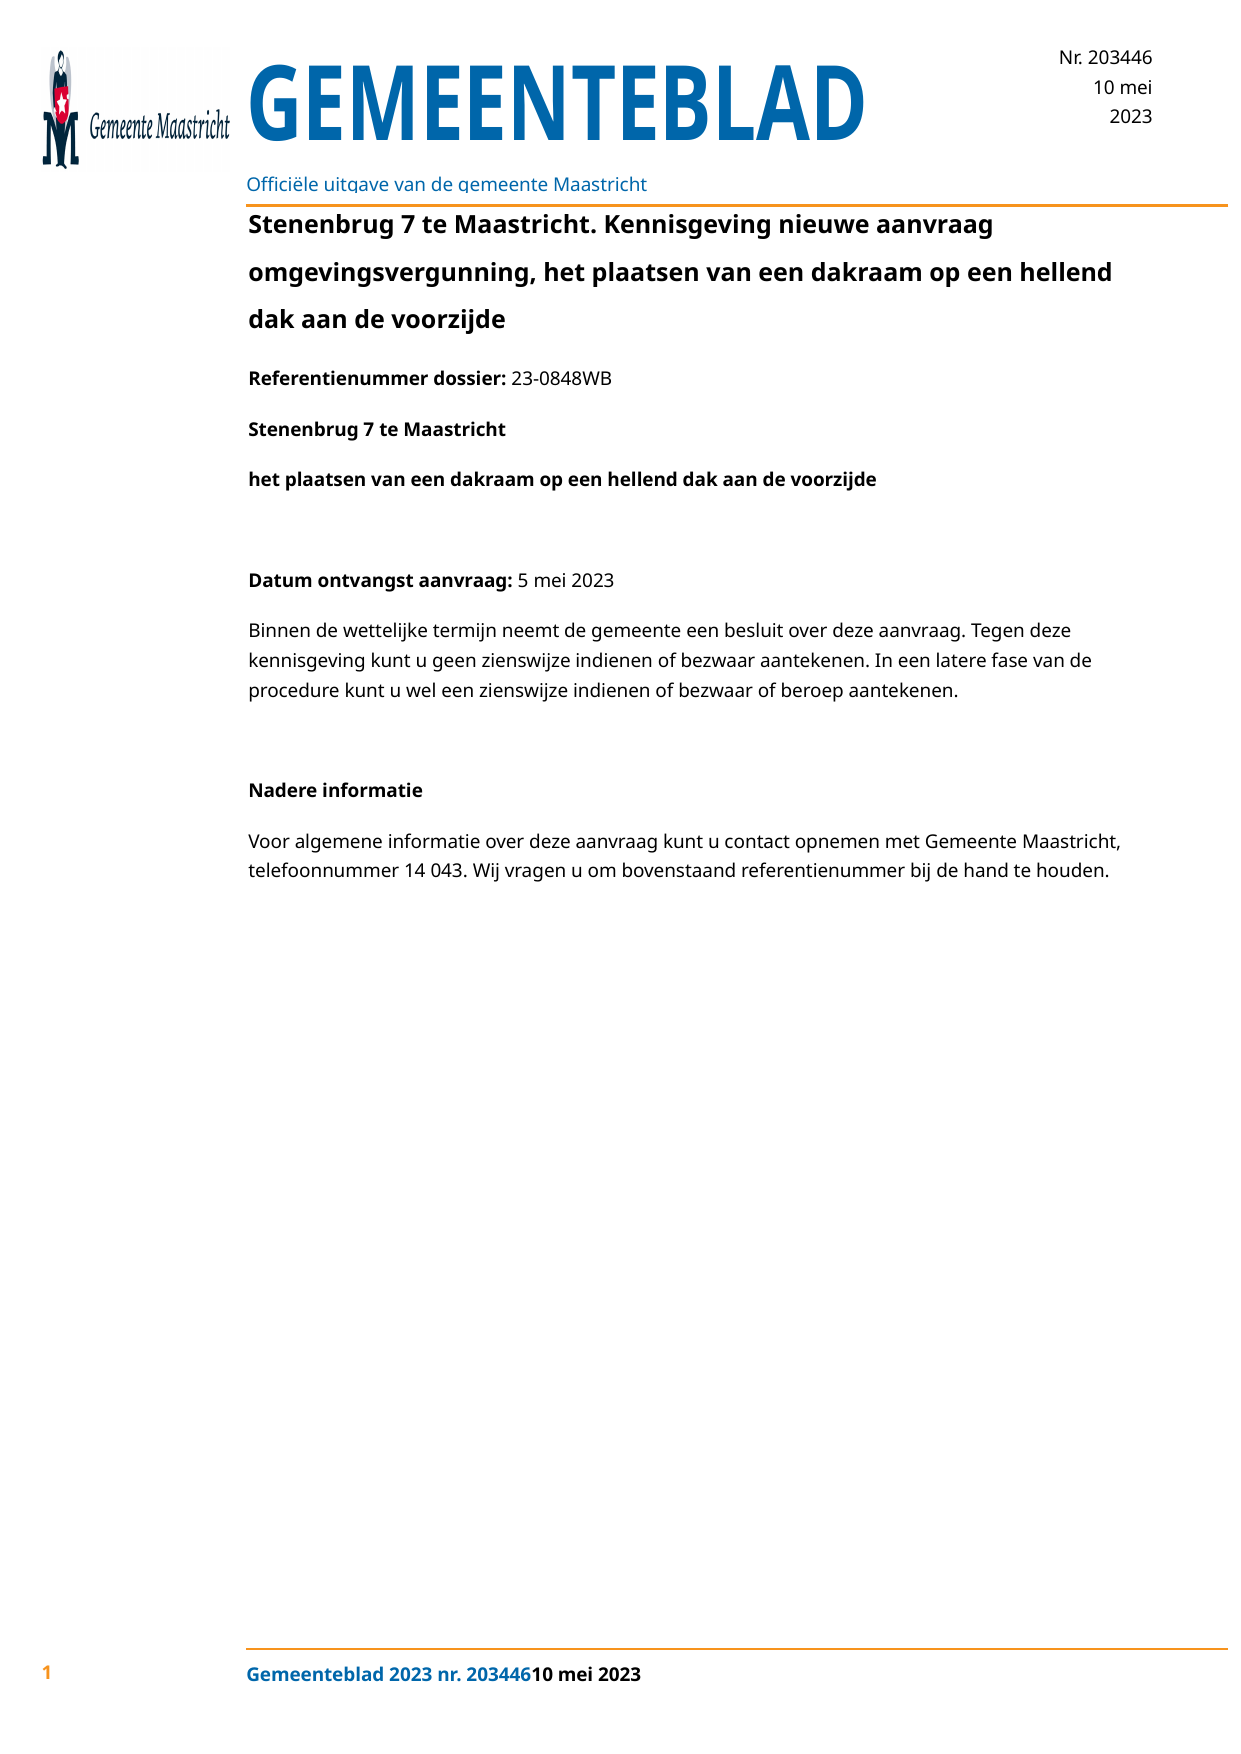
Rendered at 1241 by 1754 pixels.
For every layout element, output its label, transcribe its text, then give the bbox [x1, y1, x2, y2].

picture [41, 47, 231, 172]
text Binnen de wettelijke termijn neemt de gemeente een besluit over deze aanvraag. Tegen deze kennisgeving kunt u geen zienswijze indienen of bezwaar aantekenen. In een latere fase van de procedure kunt u wel een zienswijze indienen of bezwaar of beroep aantekenen. [248, 618, 1152, 702]
text Referentienummer dossier: 23-0848WB [248, 366, 1152, 391]
text Stenenbrug 7 te Maastricht. Kennisgeving nieuwe aanvraag omgevingsvergunning, het plaatsen van een dakraam op een hellend dak aan de voorzijde [248, 207, 1152, 336]
text Nadere informatie [248, 778, 1152, 803]
text Voor algemene informatie over deze aanvraag kunt u contact opnemen met Gemeente Maastricht, telefoonnummer 14 043. Wij vragen u om bovenstaand referentienummer bij de hand te houden. [248, 828, 1152, 883]
text Datum ontvangst aanvraag: 5 mei 2023 [248, 567, 1152, 593]
text Stenenbrug 7 te Maastricht [248, 416, 1152, 442]
text het plaatsen van een dakraam op een hellend dak aan de voorzijde [248, 466, 1152, 492]
